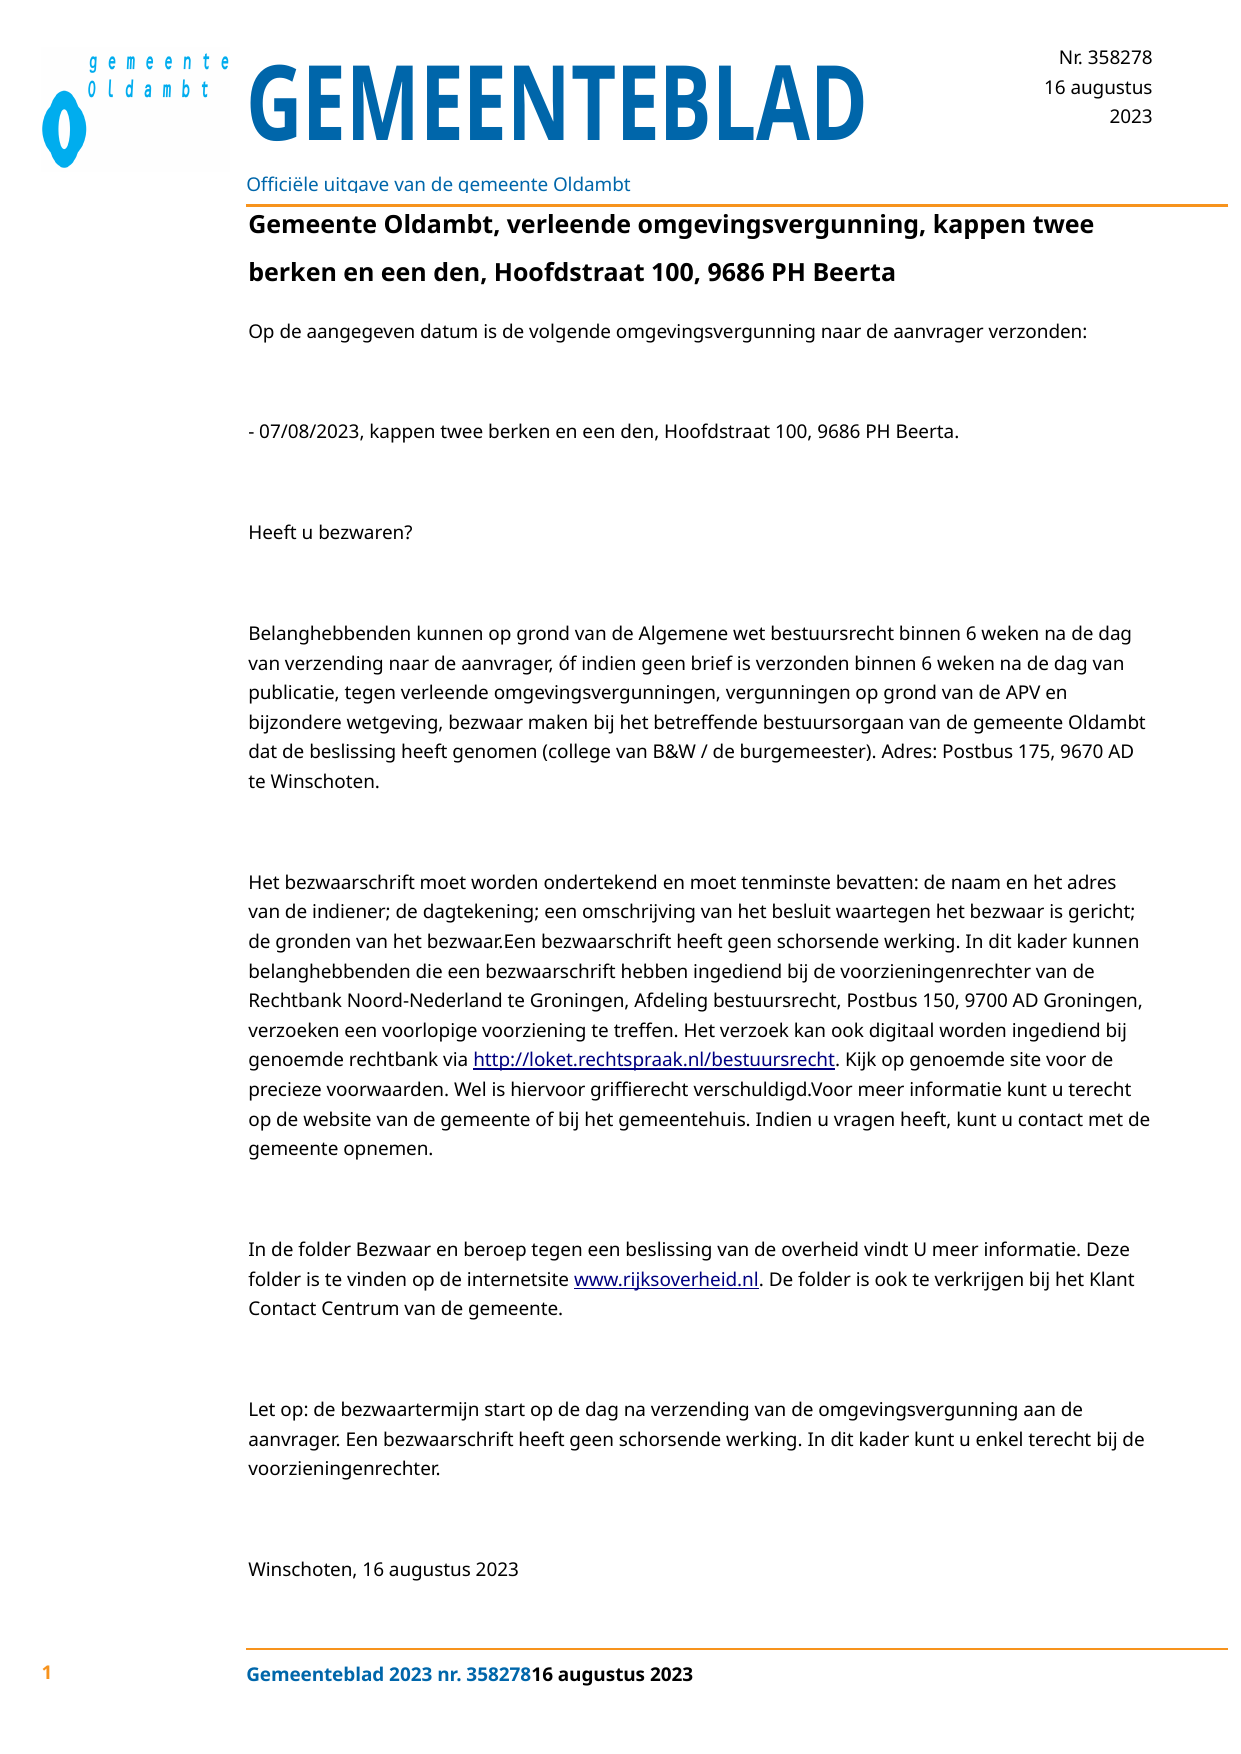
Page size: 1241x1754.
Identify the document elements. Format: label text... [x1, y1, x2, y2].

text Het bezwaarschrift moet worden ondertekend en moet tenminste bevatten: de naam en het adres van de indiener; de dagtekening; een omschrijving van het besluit waartegen het bezwaar is gericht; de gronden van het bezwaar.Een bezwaarschrift heeft geen schorsende werking. In dit kader kunnen belanghebbenden die een bezwaarschrift hebben ingediend bij de voorzieningenrechter van de Rechtbank Noord-Nederland te Groningen, Afdeling bestuursrecht, Postbus 150, 9700 AD Groningen, verzoeken een voorlopige voorziening te treffen. Het verzoek kan ook digitaal worden ingediend bij genoemde rechtbank via http://loket.rechtspraak.nl/bestuursrecht. Kijk op genoemde site voor de precieze voorwaarden. Wel is hiervoor griffierecht verschuldigd.Voor meer informatie kunt u terecht op de website van de gemeente of bij het gemeentehuis. Indien u vragen heeft, kunt u contact met de gemeente opnemen. [248, 869, 1152, 1161]
text Belanghebbenden kunnen op grond van de Algemene wet bestuursrecht binnen 6 weken na de dag van verzending naar de aanvrager, óf indien geen brief is verzonden binnen 6 weken na de dag van publicatie, tegen verleende omgevingsvergunningen, vergunningen op grond van de APV en bijzondere wetgeving, bezwaar maken bij het betreffende bestuursorgaan van de gemeente Oldambt dat de beslissing heeft genomen (college van B&W / de burgemeester). Adres: Postbus 175, 9670 AD te Winschoten. [248, 620, 1152, 794]
text In de folder Bezwaar en beroep tegen een beslissing van de overheid vindt U meer informatie. Deze folder is te vinden op de internetsite www.rijksoverheid.nl. De folder is ook te verkrijgen bij het Klant Contact Centrum van de gemeente. [248, 1236, 1152, 1321]
text Gemeente Oldambt, verleende omgevingsvergunning, kappen twee berken en een den, Hoofdstraat 100, 9686 PH Beerta [248, 207, 1152, 288]
text Winschoten, 16 augustus 2023 [248, 1556, 1152, 1582]
text Heeft u bezwaren? [248, 519, 1152, 545]
text - 07/08/2023, kappen twee berken en een den, Hoofdstraat 100, 9686 PH Beerta. [248, 419, 1152, 444]
text Op de aangegeven datum is de volgende omgevingsvergunning naar de aanvrager verzonden: [248, 318, 1152, 344]
picture [41, 47, 231, 172]
text Let op: de bezwaartermijn start op de dag na verzending van de omgevingsvergunning aan de aanvrager. Een bezwaarschrift heeft geen schorsende werking. In dit kader kunt u enkel terecht bij de voorzieningenrechter. [248, 1396, 1152, 1481]
